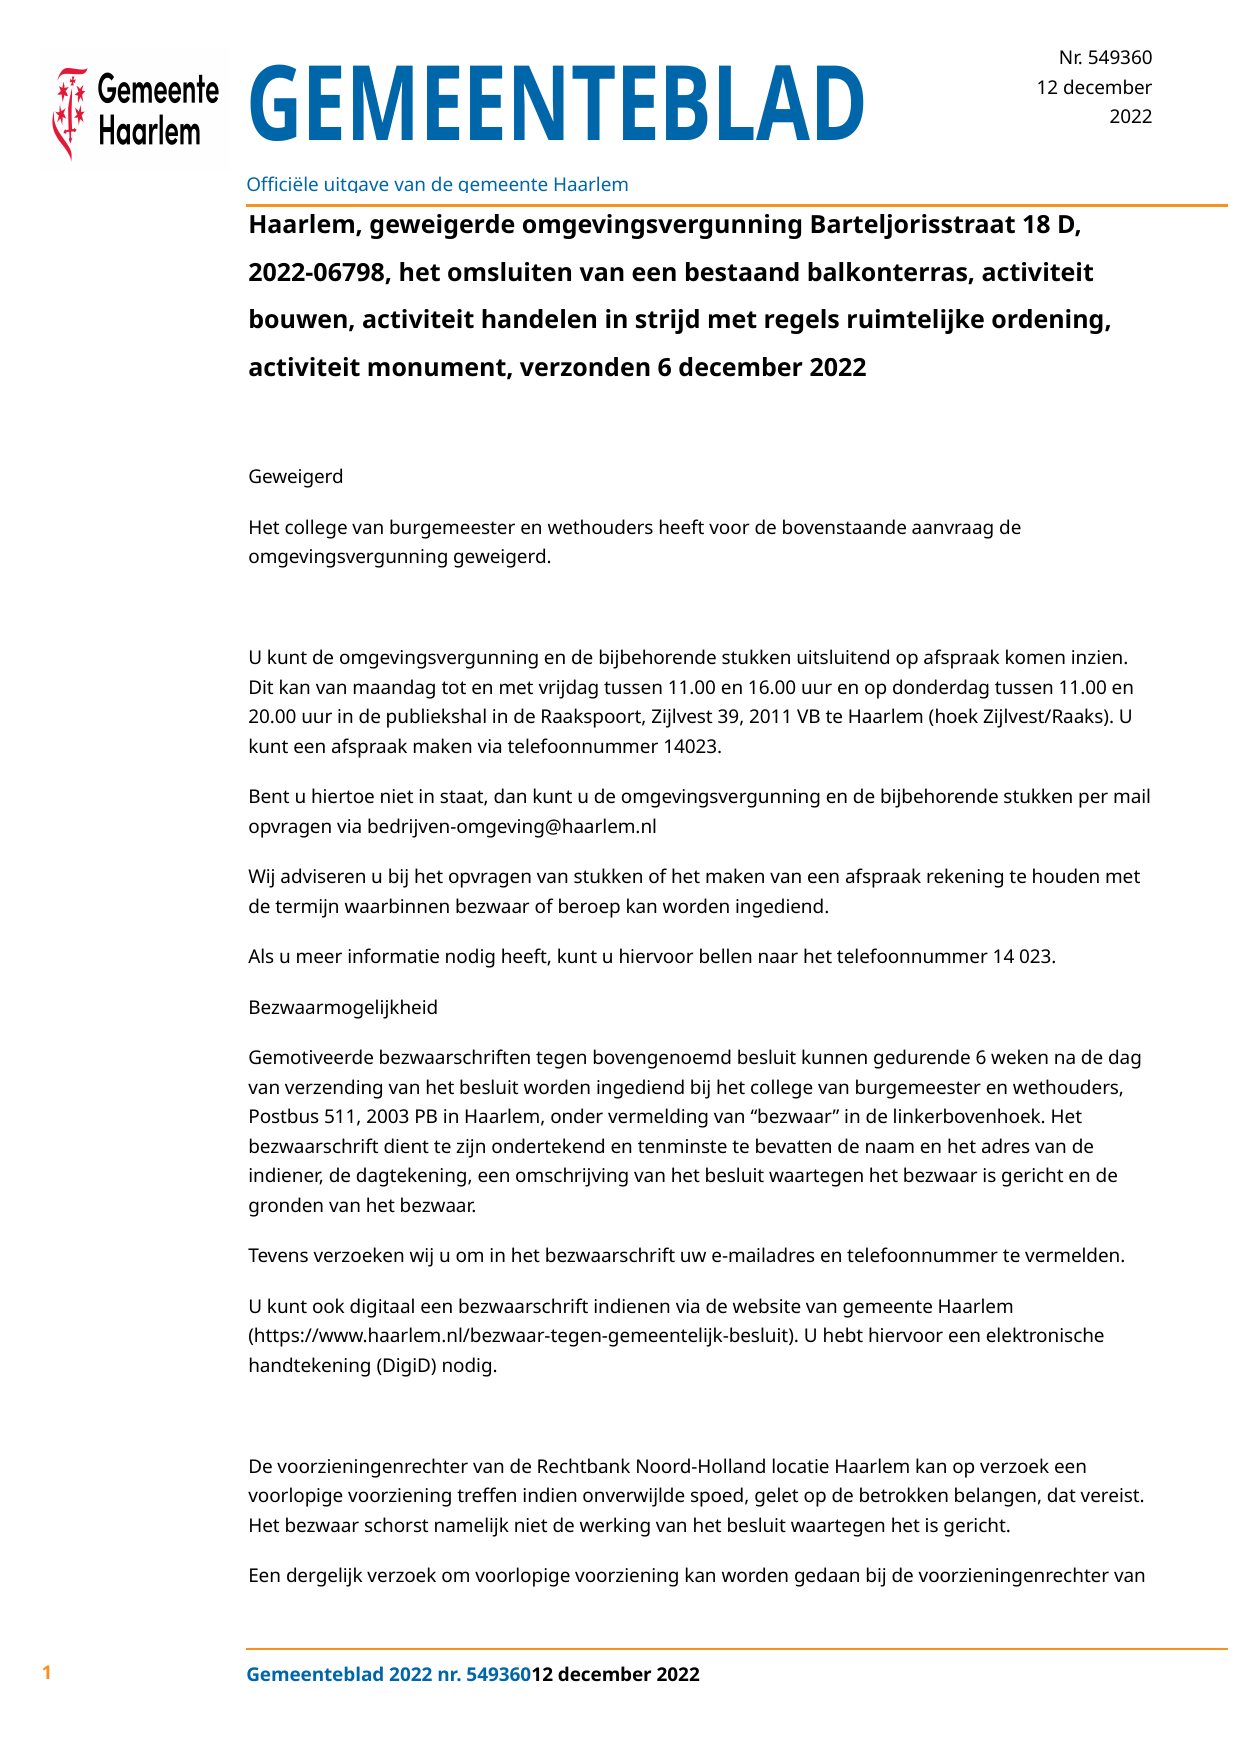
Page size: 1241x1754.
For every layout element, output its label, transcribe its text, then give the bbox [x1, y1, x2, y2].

text Bent u hiertoe niet in staat, dan kunt u de omgevingsvergunning en de bijbehorende stukken per mail opvragen via bedrijven-omgeving@haarlem.nl [248, 783, 1152, 839]
text Haarlem, geweigerde omgevingsvergunning Barteljorisstraat 18 D, 2022-06798, het omsluiten van een bestaand balkonterras, activiteit bouwen, activiteit handelen in strijd met regels ruimtelijke ordening, activiteit monument, verzonden 6 december 2022 [248, 207, 1152, 384]
text Het college van burgemeester en wethouders heeft voor de bovenstaande aanvraag de omgevingsvergunning geweigerd. [248, 514, 1152, 569]
text U kunt de omgevingsvergunning en de bijbehorende stukken uitsluitend op afspraak komen inzien. Dit kan van maandag tot en met vrijdag tussen 11.00 en 16.00 uur en op donderdag tussen 11.00 en 20.00 uur in de publiekshal in de Raakspoort, Zijlvest 39, 2011 VB te Haarlem (hoek Zijlvest/Raaks). U kunt een afspraak maken via telefoonnummer 14023. [248, 644, 1152, 759]
text Geweigerd [248, 463, 1152, 489]
text Als u meer informatie nodig heeft, kunt u hiervoor bellen naar het telefoonnummer 14 023. [248, 943, 1152, 969]
text Tevens verzoeken wij u om in het bezwaarschrift uw e-mailadres en telefoonnummer te vermelden. [248, 1243, 1152, 1268]
text Gemotiveerde bezwaarschriften tegen bovengenoemd besluit kunnen gedurende 6 weken na de dag van verzending van het besluit worden ingediend bij het college van burgemeester en wethouders, Postbus 511, 2003 PB in Haarlem, onder vermelding van “bezwaar” in de linkerbovenhoek. Het bezwaarschrift dient te zijn ondertekend en tenminste te bevatten de naam en het adres van de indiener, de dagtekening, een omschrijving van het besluit waartegen het bezwaar is gericht en de gronden van het bezwaar. [248, 1044, 1152, 1218]
text Bezwaarmogelijkheid [248, 994, 1152, 1020]
text Een dergelijk verzoek om voorlopige voorziening kan worden gedaan bij de voorzieningenrechter van [248, 1563, 1152, 1588]
text Wij adviseren u bij het opvragen van stukken of het maken van een afspraak rekening te houden met de termijn waarbinnen bezwaar of beroep kan worden ingediend. [248, 863, 1152, 919]
text De voorzieningenrechter van de Rechtbank Noord-Holland locatie Haarlem kan op verzoek een voorlopige voorziening treffen indien onverwijlde spoed, gelet op de betrokken belangen, dat vereist. Het bezwaar schorst namelijk niet de werking van het besluit waartegen het is gericht. [248, 1453, 1152, 1538]
picture [41, 47, 231, 172]
text U kunt ook digitaal een bezwaarschrift indienen via de website van gemeente Haarlem (https://www.haarlem.nl/bezwaar-tegen-gemeentelijk-besluit). U hebt hiervoor een elektronische handtekening (DigiD) nodig. [248, 1293, 1152, 1378]
